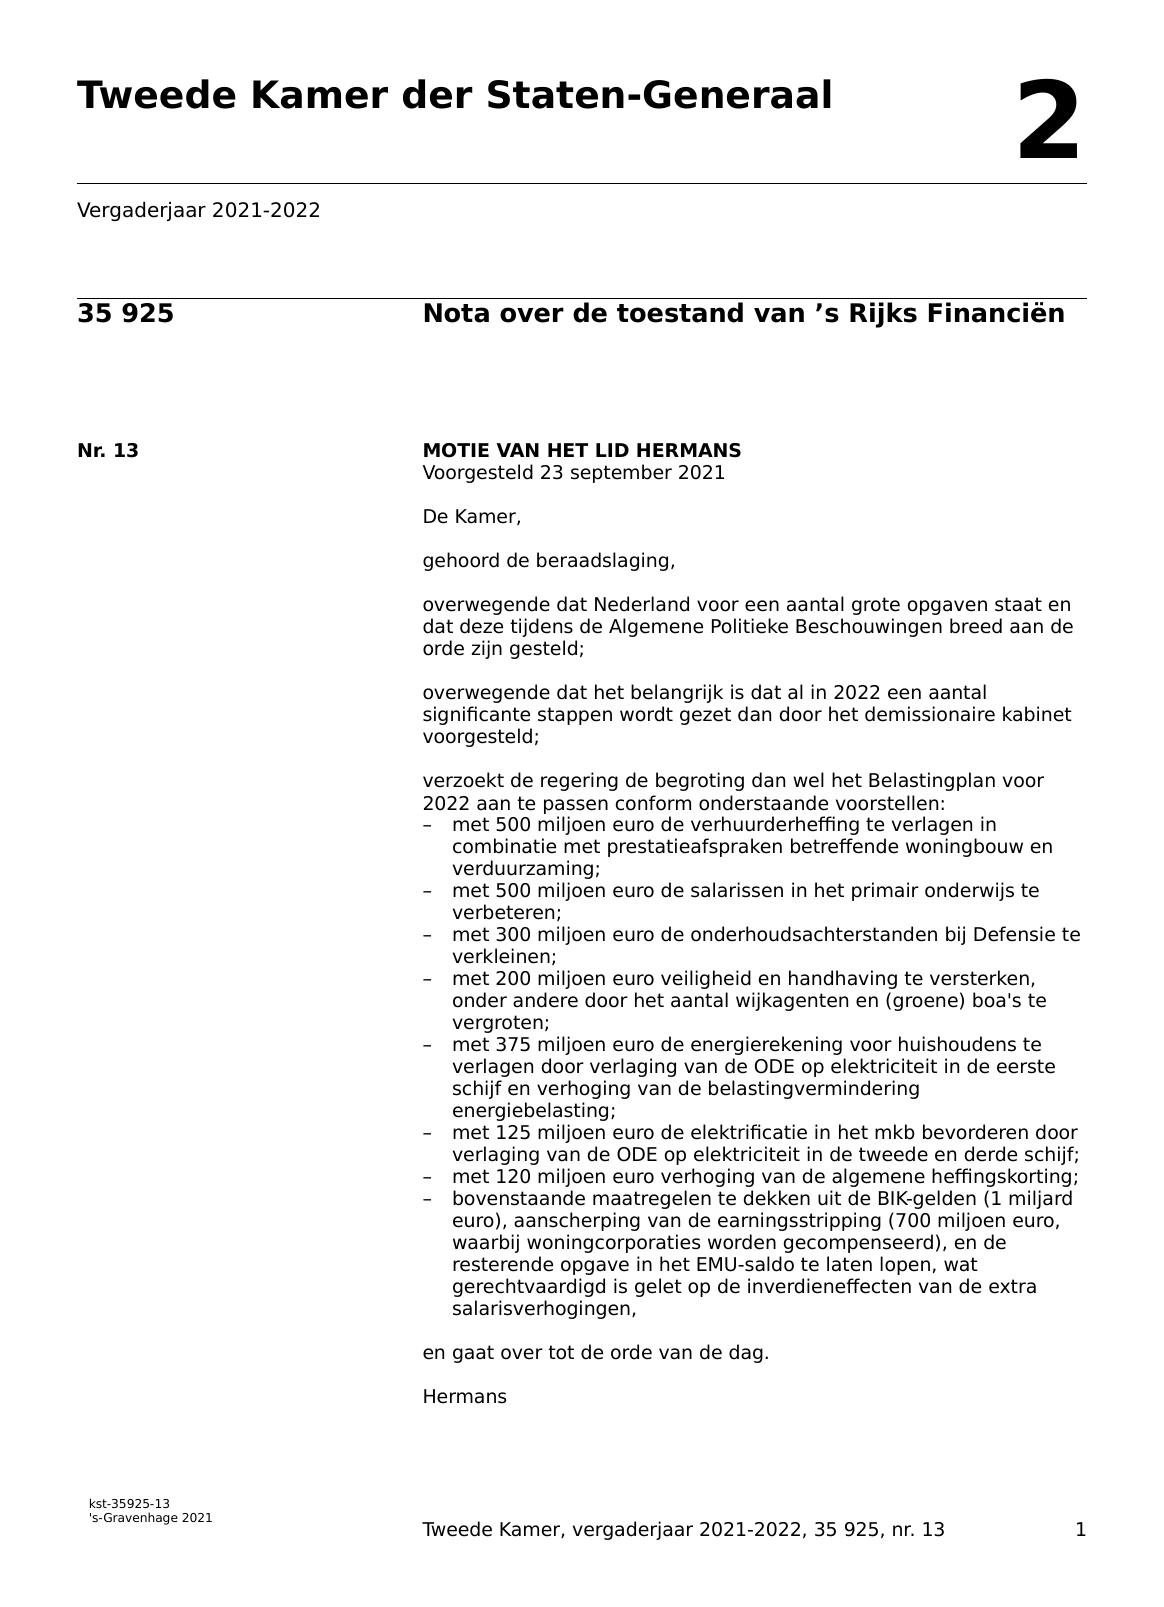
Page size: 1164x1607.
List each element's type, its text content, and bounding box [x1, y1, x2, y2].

table_header Tweede Kamer der Staten-Generaal [77, 59, 886, 183]
table_cell Vergaderjaar 2021-2022 [77, 184, 1087, 298]
text kst-35925-13 [88, 1497, 323, 1511]
table_header 2 [886, 59, 1087, 183]
text – met 500 miljoen euro de verhuurderheffing te verlagen in combinatie met prestatieafspraken betreffende woningbouw en verduurzaming; [422, 814, 1087, 880]
text verzoekt de regering de begroting dan wel het Belastingplan voor 2022 aan te passen conform onderstaande voorstellen: [422, 770, 1087, 814]
text – met 120 miljoen euro verhoging van de algemene heffingskorting; [422, 1166, 1087, 1188]
text en gaat over tot de orde van de dag. [422, 1342, 1087, 1364]
text – met 200 miljoen euro veiligheid en handhaving te versterken, onder andere door het aantal wijkagenten en (groene) boa's te vergroten; [422, 968, 1087, 1034]
subtitle Nr. 13 MOTIE VAN HET LID HERMANS [77, 440, 1087, 462]
text overwegende dat Nederland voor een aantal grote opgaven staat en dat deze tijdens de Algemene Politieke Beschouwingen breed aan de orde zijn gesteld; [422, 594, 1087, 660]
text 's-Gravenhage 2021 [88, 1511, 323, 1525]
text – met 125 miljoen euro de elektrificatie in het mkb bevorderen door verlaging van de ODE op elektriciteit in de tweede en derde schijf; [422, 1122, 1087, 1166]
text gehoord de beraadslaging, [422, 550, 1087, 572]
text – met 500 miljoen euro de salarissen in het primair onderwijs te verbeteren; [422, 880, 1087, 924]
text overwegende dat het belangrijk is dat al in 2022 een aantal significante stappen wordt gezet dan door het demissionaire kabinet voorgesteld; [422, 682, 1087, 748]
text – bovenstaande maatregelen te dekken uit de BIK-gelden (1 miljard euro), aanscherping van de earningsstripping (700 miljoen euro, waarbij woningcorporaties worden gecompenseerd), en de resterende opgave in het EMU-saldo te laten lopen, wat gerechtvaardigd is gelet op de inverdieneffecten van de extra salarisverhogingen, [422, 1188, 1087, 1320]
text – met 375 miljoen euro de energierekening voor huishoudens te verlagen door verlaging van de ODE op elektriciteit in de eerste schijf en verhoging van de belastingvermindering energiebelasting; [422, 1034, 1087, 1122]
text Hermans [422, 1386, 1087, 1408]
text De Kamer, [422, 506, 1087, 528]
subtitle 35 925 Nota over de toestand van ’s Rijks Financiën [77, 299, 1087, 329]
text – met 300 miljoen euro de onderhoudsachterstanden bij Defensie te verkleinen; [422, 924, 1087, 968]
text Voorgesteld 23 september 2021 [422, 462, 1087, 484]
